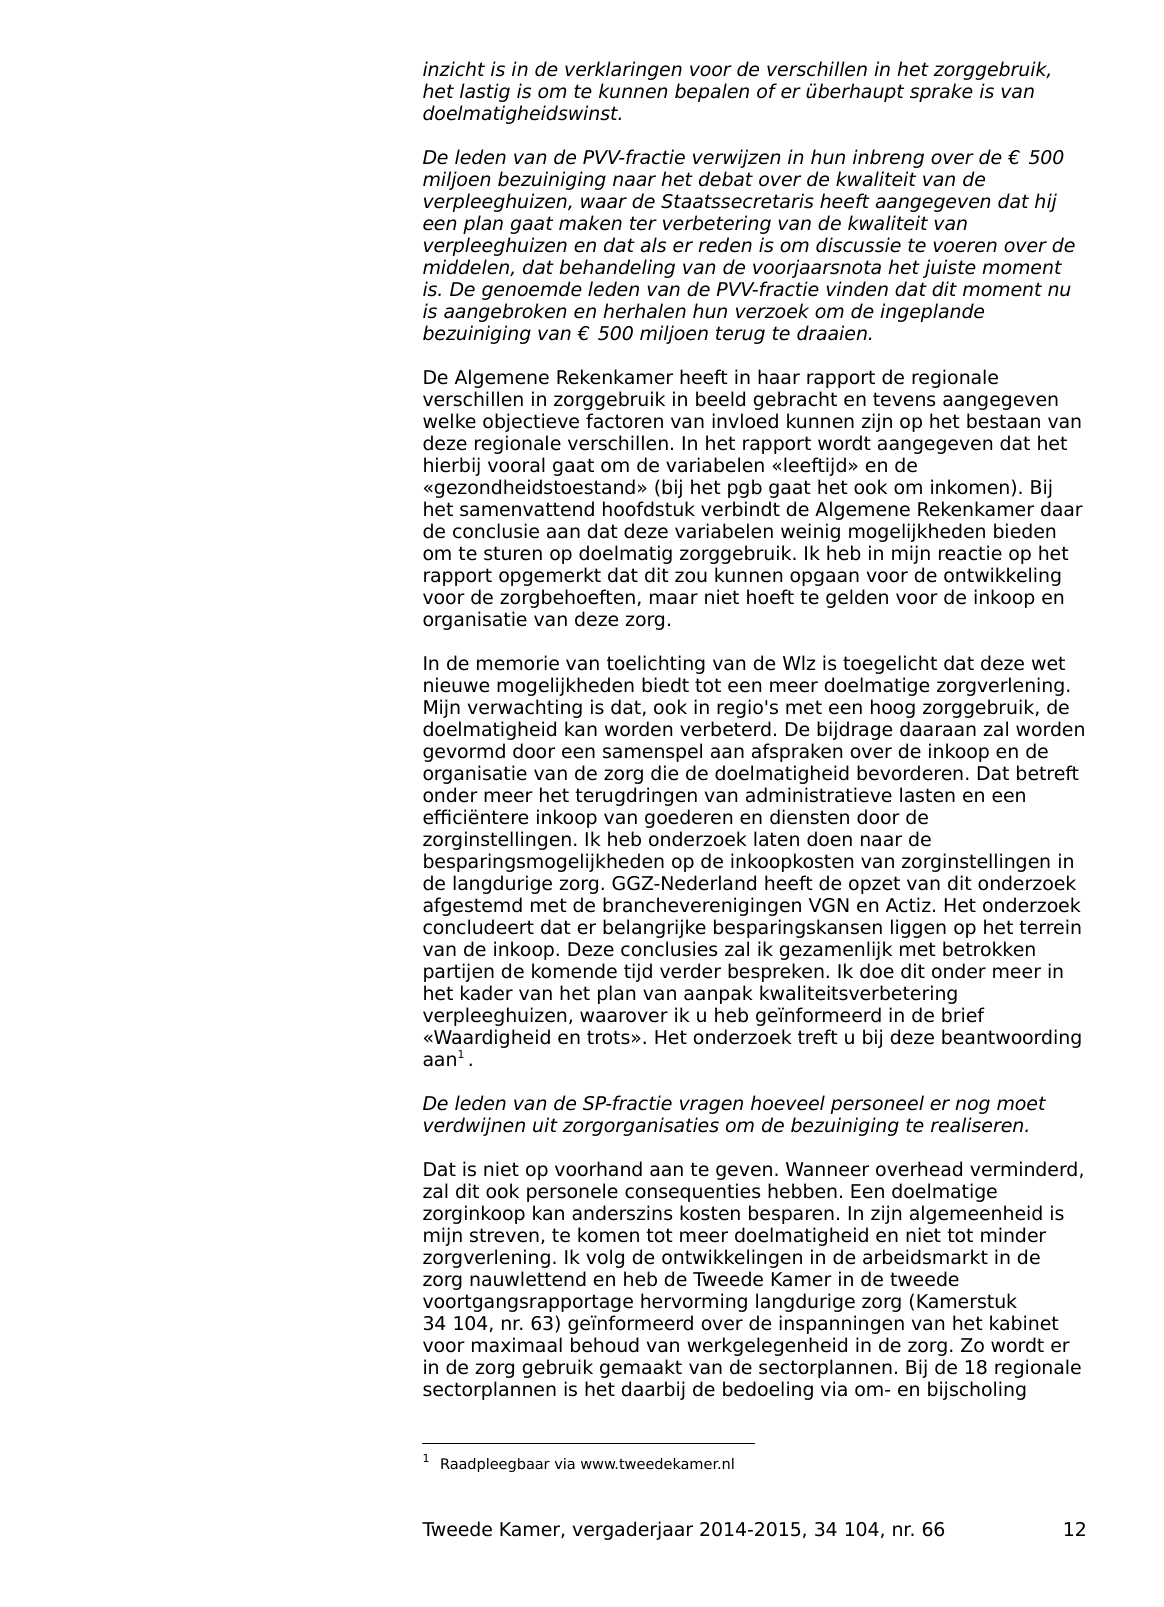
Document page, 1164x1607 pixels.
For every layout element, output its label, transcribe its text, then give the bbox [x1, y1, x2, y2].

text De leden van de SP-fractie vragen hoeveel personeel er nog moet verdwijnen uit zorgorganisaties om de bezuiniging te realiseren. [422, 1093, 1087, 1137]
text Raadpleegbaar via www.tweedekamer.nl [422, 1452, 1087, 1474]
text In de memorie van toelichting van de Wlz is toegelicht dat deze wet nieuwe mogelijkheden biedt tot een meer doelmatige zorgverlening. Mijn verwachting is dat, ook in regio's met een hoog zorggebruik, de doelmatigheid kan worden verbeterd. De bijdrage daaraan zal worden gevormd door een samenspel aan afspraken over de inkoop en de organisatie van de zorg die de doelmatigheid bevorderen. Dat betreft onder meer het terugdringen van administratieve lasten en een efficiëntere inkoop van goederen en diensten door de zorginstellingen. Ik heb onderzoek laten doen naar de besparingsmogelijkheden op de inkoopkosten van zorginstellingen in de langdurige zorg. GGZ-Nederland heeft de opzet van dit onderzoek afgestemd met de brancheverenigingen VGN en Actiz. Het onderzoek concludeert dat er belangrijke besparingskansen liggen op het terrein van de inkoop. Deze conclusies zal ik gezamenlijk met betrokken partijen de komende tijd verder bespreken. Ik doe dit onder meer in het kader van het plan van aanpak kwaliteitsverbetering verpleeghuizen, waarover ik u heb geïnformeerd in de brief «Waardigheid en trots». Het onderzoek treft u bij deze beantwoording aan. [422, 653, 1087, 1071]
text Dat is niet op voorhand aan te geven. Wanneer overhead verminderd, zal dit ook personele consequenties hebben. Een doelmatige zorginkoop kan anderszins kosten besparen. In zijn algemeenheid is mijn streven, te komen tot meer doelmatigheid en niet tot minder zorgverlening. Ik volg de ontwikkelingen in de arbeidsmarkt in de zorg nauwlettend en heb de Tweede Kamer in de tweede voortgangsrapportage hervorming langdurige zorg (Kamerstuk 34 104, nr. 63) geïnformeerd over de inspanningen van het kabinet voor maximaal behoud van werkgelegenheid in de zorg. Zo wordt er in de zorg gebruik gemaakt van de sectorplannen. Bij de 18 regionale sectorplannen is het daarbij de bedoeling via om- en bijscholing [422, 1159, 1087, 1401]
text De leden van de PVV-fractie verwijzen in hun inbreng over de € 500 miljoen bezuiniging naar het debat over de kwaliteit van de verpleeghuizen, waar de Staatssecretaris heeft aangegeven dat hij een plan gaat maken ter verbetering van de kwaliteit van verpleeghuizen en dat als er reden is om discussie te voeren over de middelen, dat behandeling van de voorjaarsnota het juiste moment is. De genoemde leden van de PVV-fractie vinden dat dit moment nu is aangebroken en herhalen hun verzoek om de ingeplande bezuiniging van € 500 miljoen terug te draaien. [422, 147, 1087, 345]
text De Algemene Rekenkamer heeft in haar rapport de regionale verschillen in zorggebruik in beeld gebracht en tevens aangegeven welke objectieve factoren van invloed kunnen zijn op het bestaan van deze regionale verschillen. In het rapport wordt aangegeven dat het hierbij vooral gaat om de variabelen «leeftijd» en de «gezondheidstoestand» (bij het pgb gaat het ook om inkomen). Bij het samenvattend hoofdstuk verbindt de Algemene Rekenkamer daar de conclusie aan dat deze variabelen weinig mogelijkheden bieden om te sturen op doelmatig zorggebruik. Ik heb in mijn reactie op het rapport opgemerkt dat dit zou kunnen opgaan voor de ontwikkeling voor de zorgbehoeften, maar niet hoeft te gelden voor de inkoop en organisatie van deze zorg. [422, 367, 1087, 631]
text inzicht is in de verklaringen voor de verschillen in het zorggebruik, het lastig is om te kunnen bepalen of er überhaupt sprake is van doelmatigheidswinst. [422, 59, 1087, 125]
